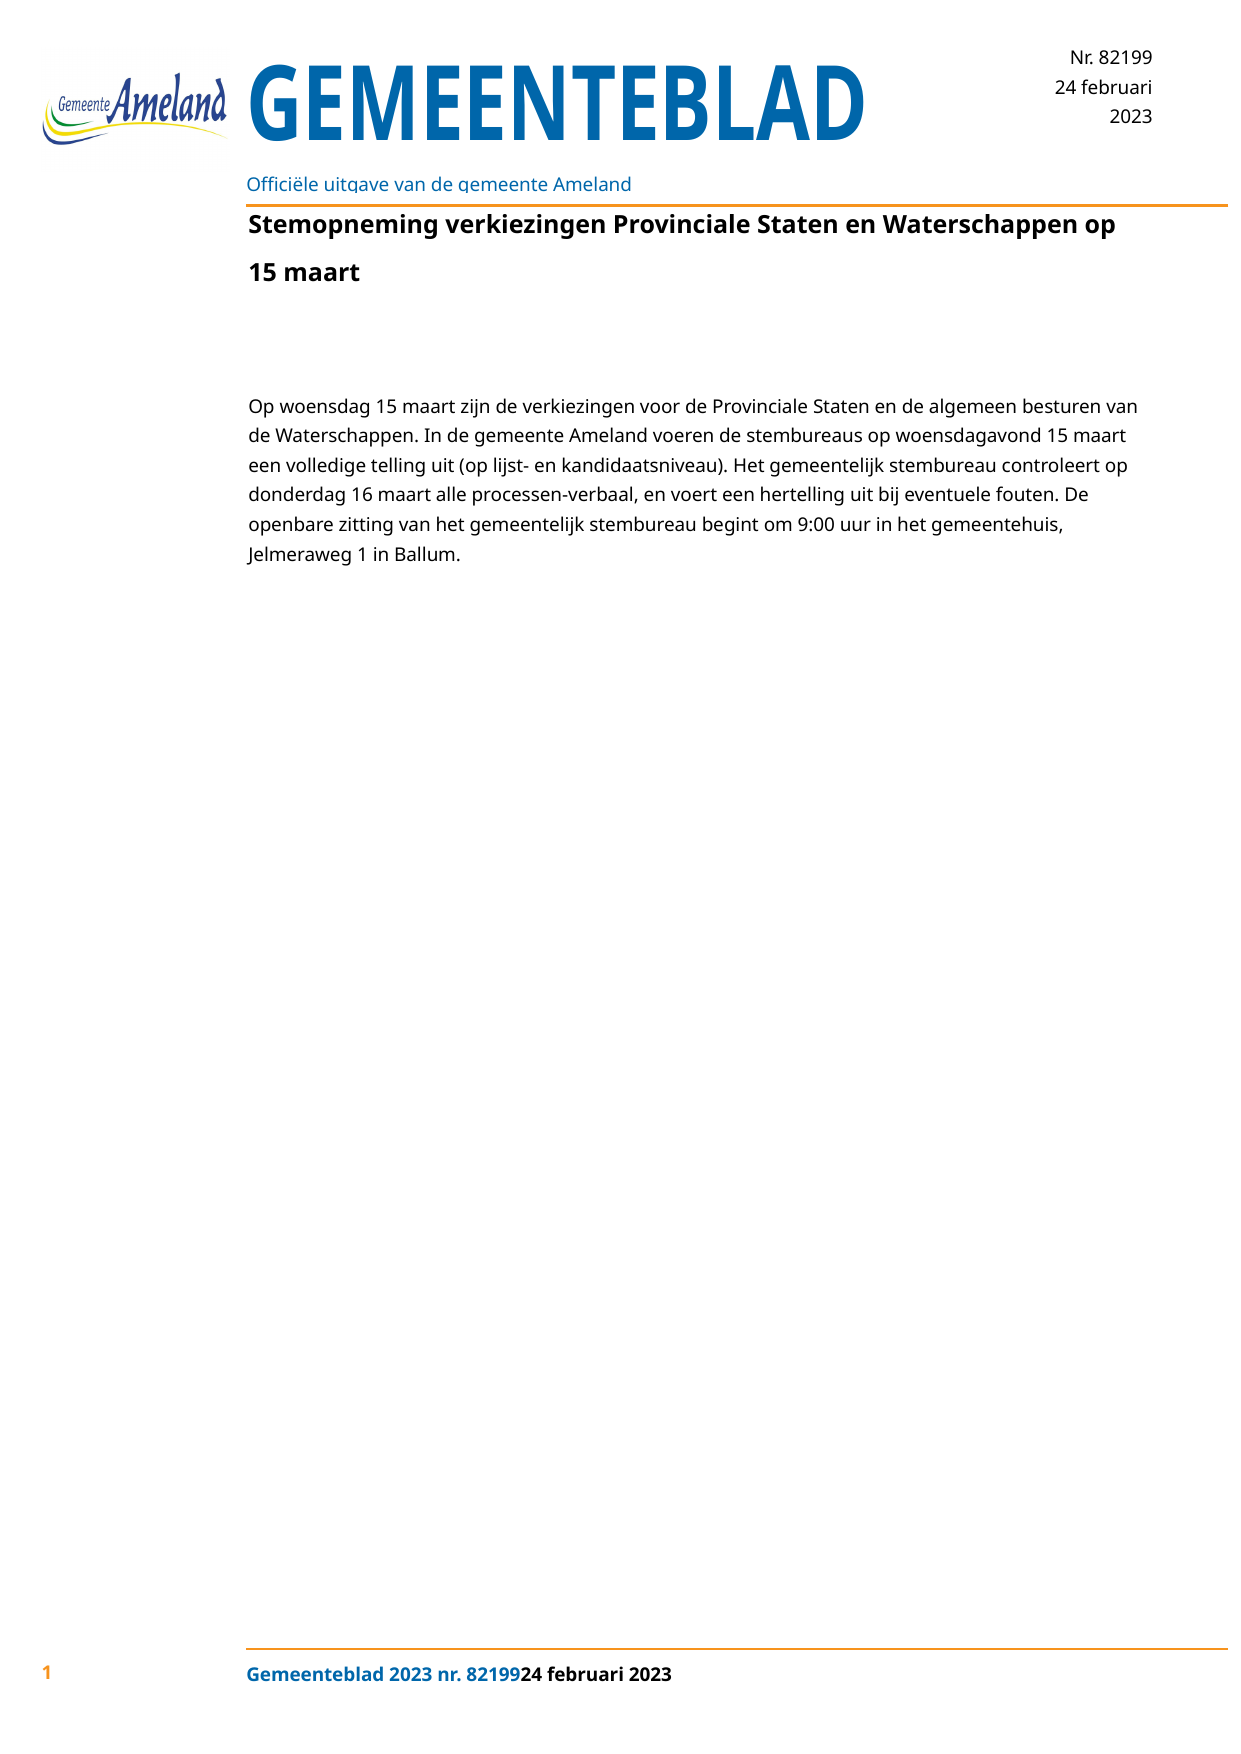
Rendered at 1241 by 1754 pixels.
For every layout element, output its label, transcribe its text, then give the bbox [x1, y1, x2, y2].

text Stemopneming verkiezingen Provinciale Staten en Waterschappen op 15 maart [248, 207, 1152, 288]
text Op woensdag 15 maart zijn de verkiezingen voor de Provinciale Staten en de algemeen besturen van de Waterschappen. In de gemeente Ameland voeren de stembureaus op woensdagavond 15 maart een volledige telling uit (op lijst- en kandidaatsniveau). Het gemeentelijk stembureau controleert op donderdag 16 maart alle processen-verbaal, en voert een hertelling uit bij eventuele fouten. De openbare zitting van het gemeentelijk stembureau begint om 9:00 uur in het gemeentehuis, Jelmeraweg 1 in Ballum. [248, 393, 1152, 567]
picture [41, 47, 231, 172]
